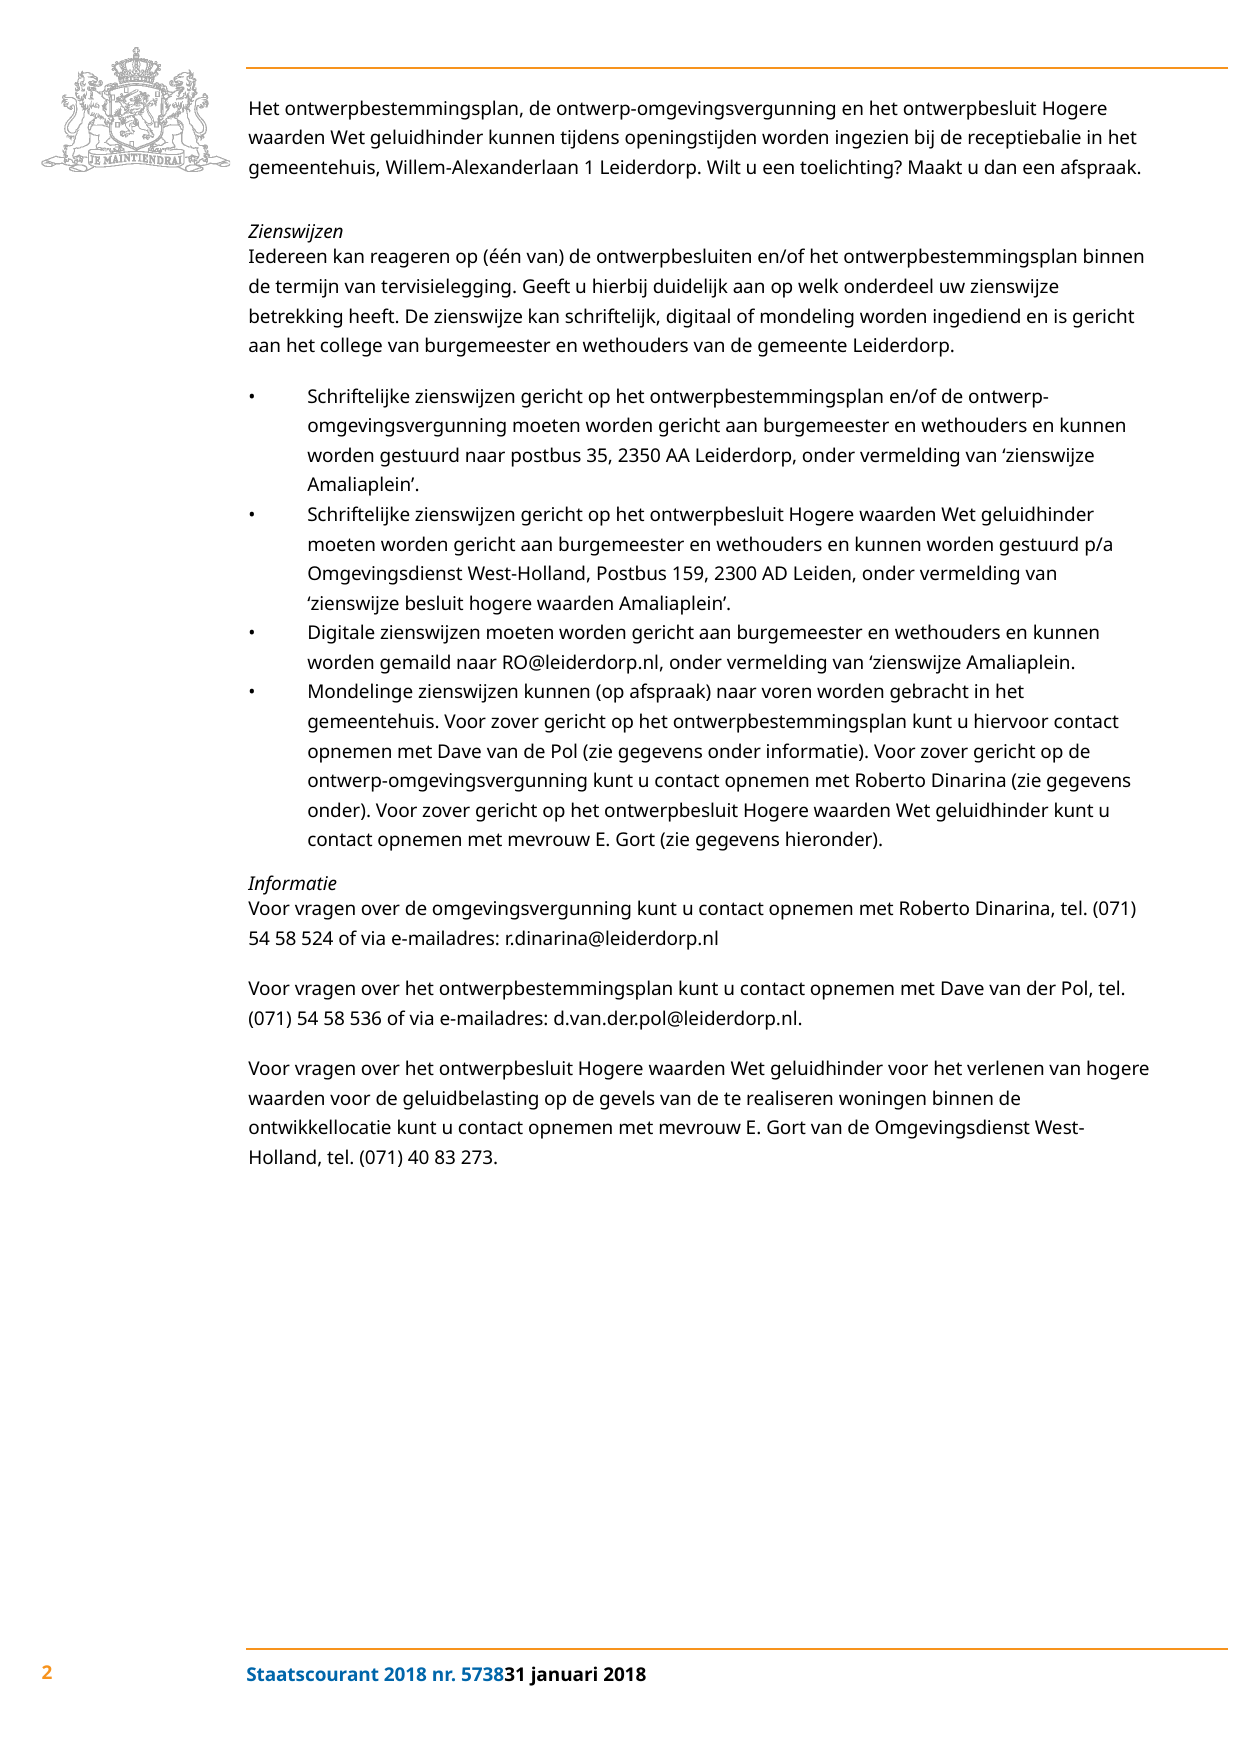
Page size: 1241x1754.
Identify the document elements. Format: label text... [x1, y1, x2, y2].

list Schriftelijke zienswijzen gericht op het ontwerpbestemmingsplan en/of de ontwerp-omgevingsvergunning moeten worden gericht aan burgemeester en wethouders en kunnen worden gestuurd naar postbus 35, 2350 AA Leiderdorp, onder vermelding van ‘zienswijze Amaliaplein’. [248, 383, 1152, 497]
text Voor vragen over het ontwerpbesluit Hogere waarden Wet geluidhinder voor het verlenen van hogere waarden voor de geluidbelasting op de gevels van de te realiseren woningen binnen de ontwikkellocatie kunt u contact opnemen met mevrouw E. Gort van de Omgevingsdienst West-Holland, tel. (071) 40 83 273. [248, 1055, 1152, 1170]
text Informatie [248, 870, 1152, 895]
list Schriftelijke zienswijzen gericht op het ontwerpbesluit Hogere waarden Wet geluidhinder moeten worden gericht aan burgemeester en wethouders en kunnen worden gestuurd p/a Omgevingsdienst West-Holland, Postbus 159, 2300 AD Leiden, onder vermelding van ‘zienswijze besluit hogere waarden Amaliaplein’. [248, 501, 1152, 616]
list Mondelinge zienswijzen kunnen (op afspraak) naar voren worden gebracht in het gemeentehuis. Voor zover gericht op het ontwerpbestemmingsplan kunt u hiervoor contact opnemen met Dave van de Pol (zie gegevens onder informatie). Voor zover gericht op de ontwerp-omgevingsvergunning kunt u contact opnemen met Roberto Dinarina (zie gegevens onder). Voor zover gericht op het ontwerpbesluit Hogere waarden Wet geluidhinder kunt u contact opnemen met mevrouw E. Gort (zie gegevens hieronder). [248, 679, 1152, 852]
text Iedereen kan reageren op (één van) de ontwerpbesluiten en/of het ontwerpbestemmingsplan binnen de termijn van tervisielegging. Geeft u hierbij duidelijk aan op welk onderdeel uw zienswijze betrekking heeft. De zienswijze kan schriftelijk, digitaal of mondeling worden ingediend en is gericht aan het college van burgemeester en wethouders van de gemeente Leiderdorp. [248, 244, 1152, 358]
picture [41, 47, 231, 172]
text Voor vragen over de omgevingsvergunning kunt u contact opnemen met Roberto Dinarina, tel. (071) 54 58 524 of via e-mailadres: r.dinarina@leiderdorp.nl [248, 895, 1152, 951]
list Digitale zienswijzen moeten worden gericht aan burgemeester en wethouders en kunnen worden gemaild naar RO@leiderdorp.nl, onder vermelding van ‘zienswijze Amaliaplein. [248, 619, 1152, 675]
text Voor vragen over het ontwerpbestemmingsplan kunt u contact opnemen met Dave van der Pol, tel. (071) 54 58 536 of via e-mailadres: d.van.der.pol@leiderdorp.nl. [248, 975, 1152, 1031]
text Zienswijzen [248, 218, 1152, 244]
text Het ontwerpbestemmingsplan, de ontwerp-omgevingsvergunning en het ontwerpbesluit Hogere waarden Wet geluidhinder kunnen tijdens openingstijden worden ingezien bij de receptiebalie in het gemeentehuis, Willem-Alexanderlaan 1 Leiderdorp. Wilt u een toelichting? Maakt u dan een afspraak. [248, 95, 1152, 180]
